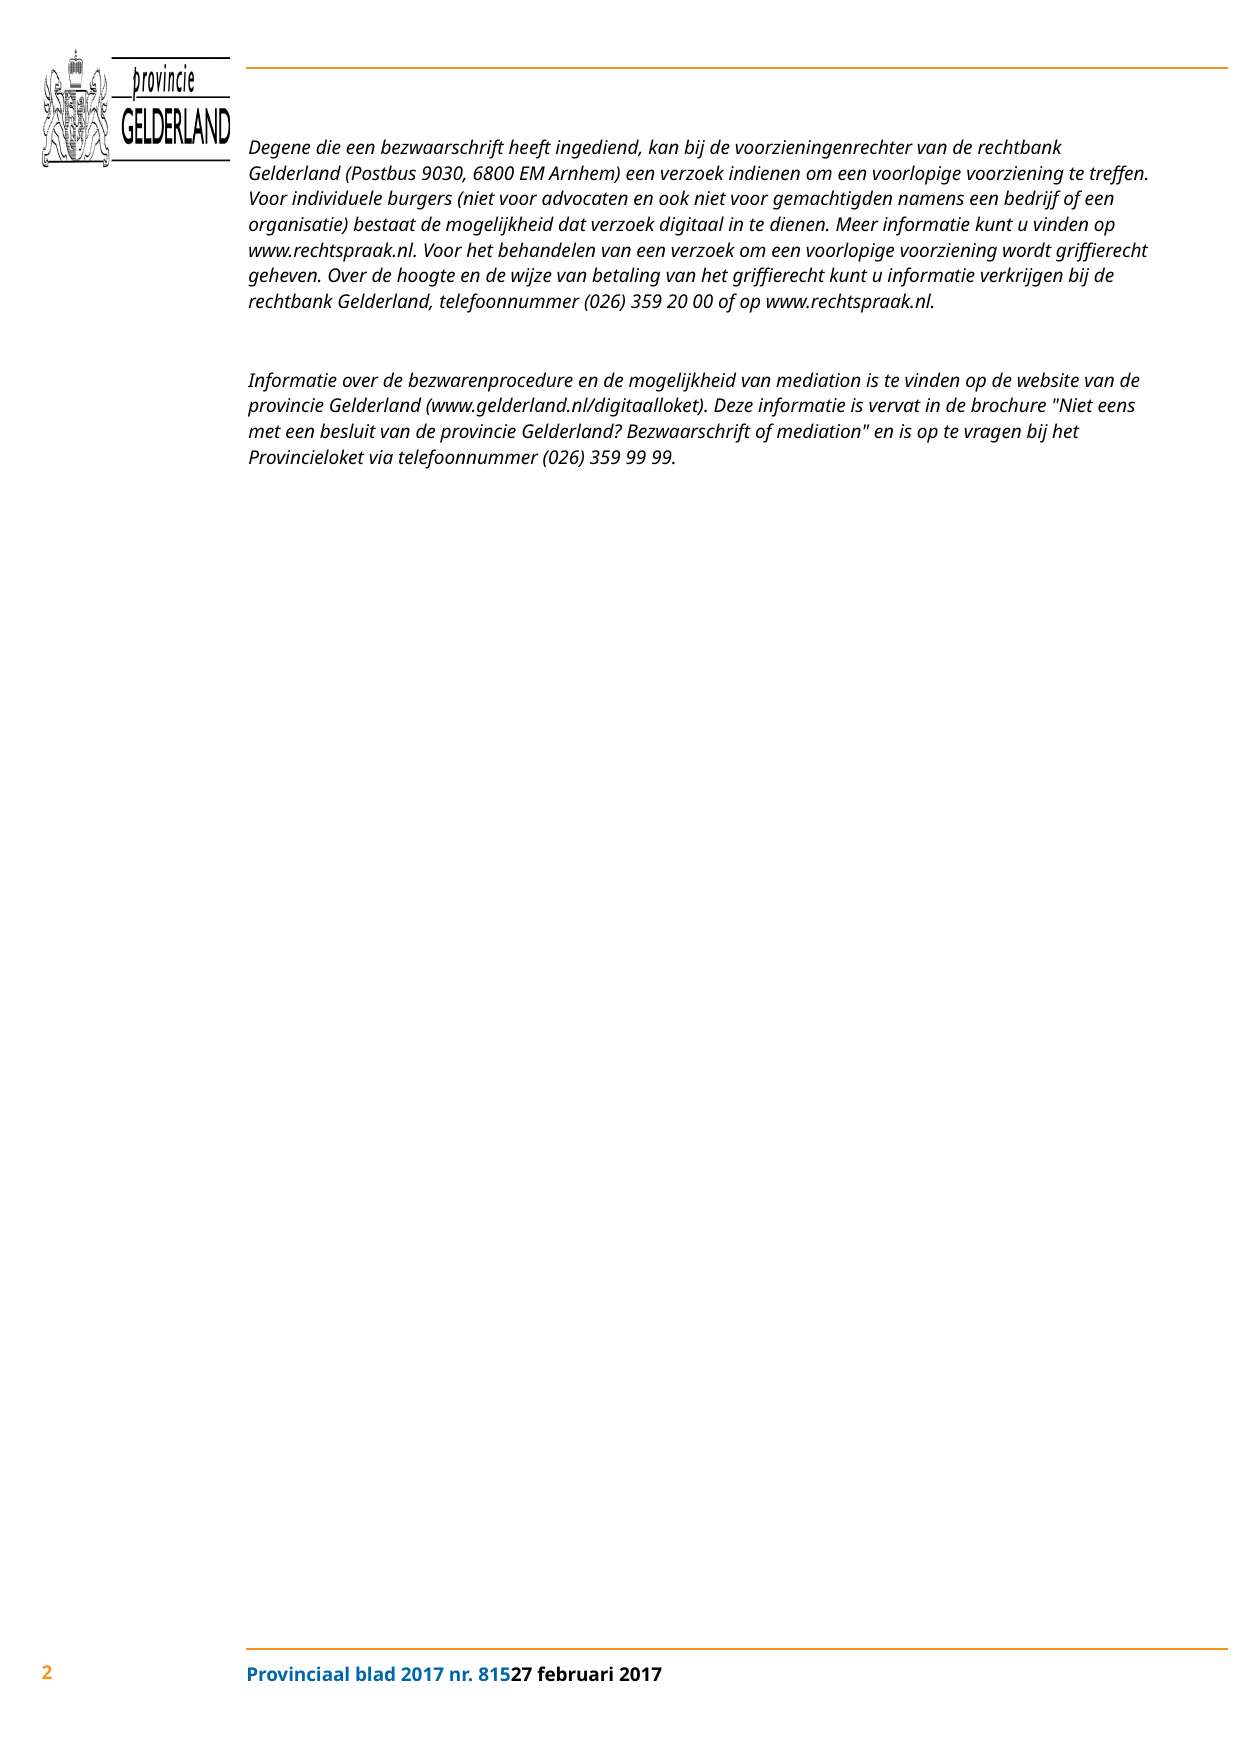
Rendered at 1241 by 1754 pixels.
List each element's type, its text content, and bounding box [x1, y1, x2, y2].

picture [41, 47, 231, 172]
text Degene die een bezwaarschrift heeft ingediend, kan bij de voorzieningenrechter van de rechtbank Gelderland (Postbus 9030, 6800 EM Arnhem) een verzoek indienen om een voorlopige voorziening te treffen. Voor individuele burgers (niet voor advocaten en ook niet voor gemachtigden namens een bedrijf of een organisatie) bestaat de mogelijkheid dat verzoek digitaal in te dienen. Meer informatie kunt u vinden op www.rechtspraak.nl. Voor het behandelen van een verzoek om een voorlopige voorziening wordt griffierecht geheven. Over de hoogte en de wijze van betaling van het griffierecht kunt u informatie verkrijgen bij de rechtbank Gelderland, telefoonnummer (026) 359 20 00 of op www.rechtspraak.nl. [248, 134, 1152, 314]
text Informatie over de bezwarenprocedure en de mogelijkheid van mediation is te vinden op de website van de provincie Gelderland (www.gelderland.nl/digitaalloket). Deze informatie is vervat in de brochure "Niet eens met een besluit van de provincie Gelderland? Bezwaarschrift of mediation" en is op te vragen bij het Provincieloket via telefoonnummer (026) 359 99 99. [248, 367, 1152, 470]
